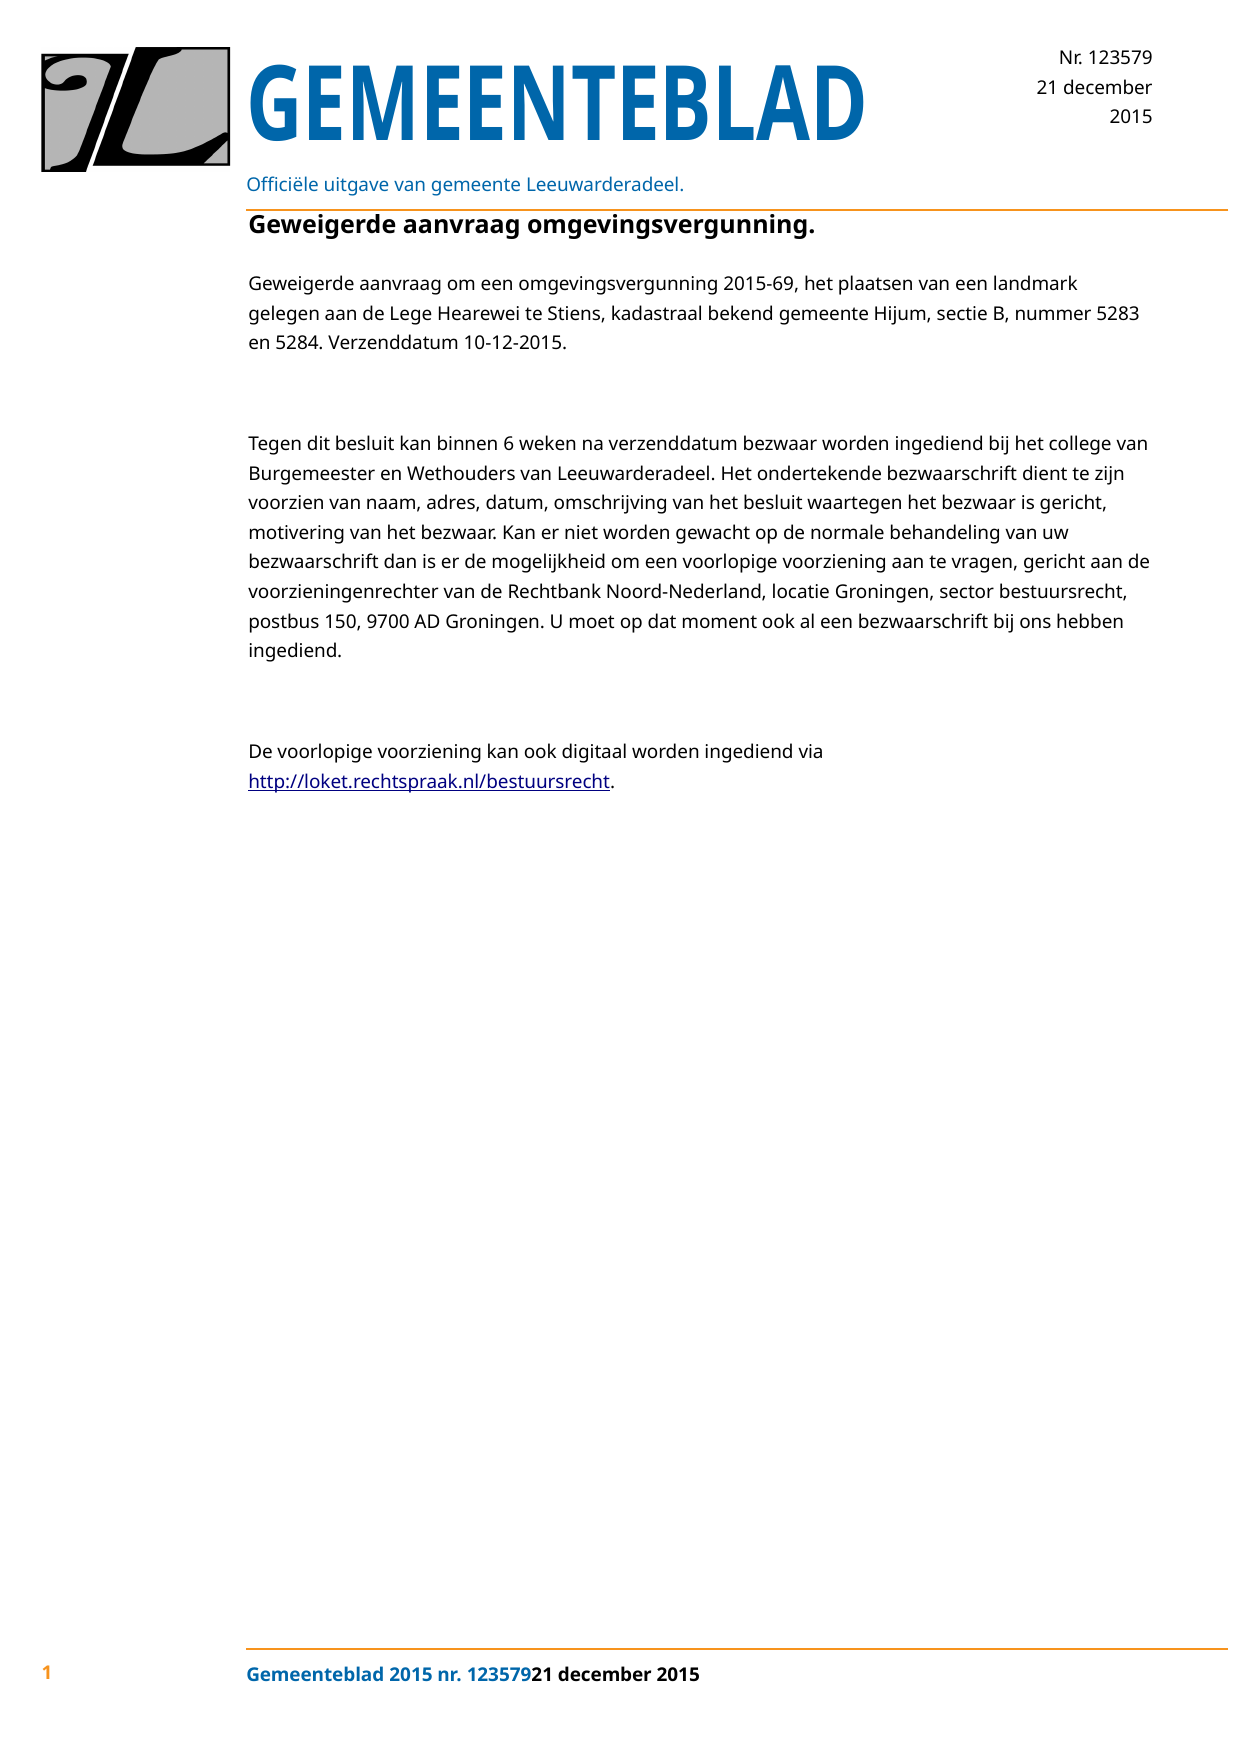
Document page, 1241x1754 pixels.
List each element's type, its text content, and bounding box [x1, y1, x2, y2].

text Geweigerde aanvraag om een omgevingsvergunning 2015-69, het plaatsen van een landmark gelegen aan de Lege Hearewei te Stiens, kadastraal bekend gemeente Hijum, sectie B, nummer 5283 en 5284. Verzenddatum 10-12-2015. [248, 270, 1152, 355]
text Geweigerde aanvraag omgevingsvergunning. [248, 211, 1152, 241]
picture [41, 47, 231, 172]
text Tegen dit besluit kan binnen 6 weken na verzenddatum bezwaar worden ingediend bij het college van Burgemeester en Wethouders van Leeuwarderadeel. Het ondertekende bezwaarschrift dient te zijn voorzien van naam, adres, datum, omschrijving van het besluit waartegen het bezwaar is gericht, motivering van het bezwaar. Kan er niet worden gewacht op de normale behandeling van uw bezwaarschrift dan is er de mogelijkheid om een voorlopige voorziening aan te vragen, gericht aan de voorzieningenrechter van de Rechtbank Noord-Nederland, locatie Groningen, sector bestuursrecht, postbus 150, 9700 AD Groningen. U moet op dat moment ook al een bezwaarschrift bij ons hebben ingediend. [248, 430, 1152, 663]
text De voorlopige voorziening kan ook digitaal worden ingediend via http://loket.rechtspraak.nl/bestuursrecht. [248, 738, 1152, 793]
